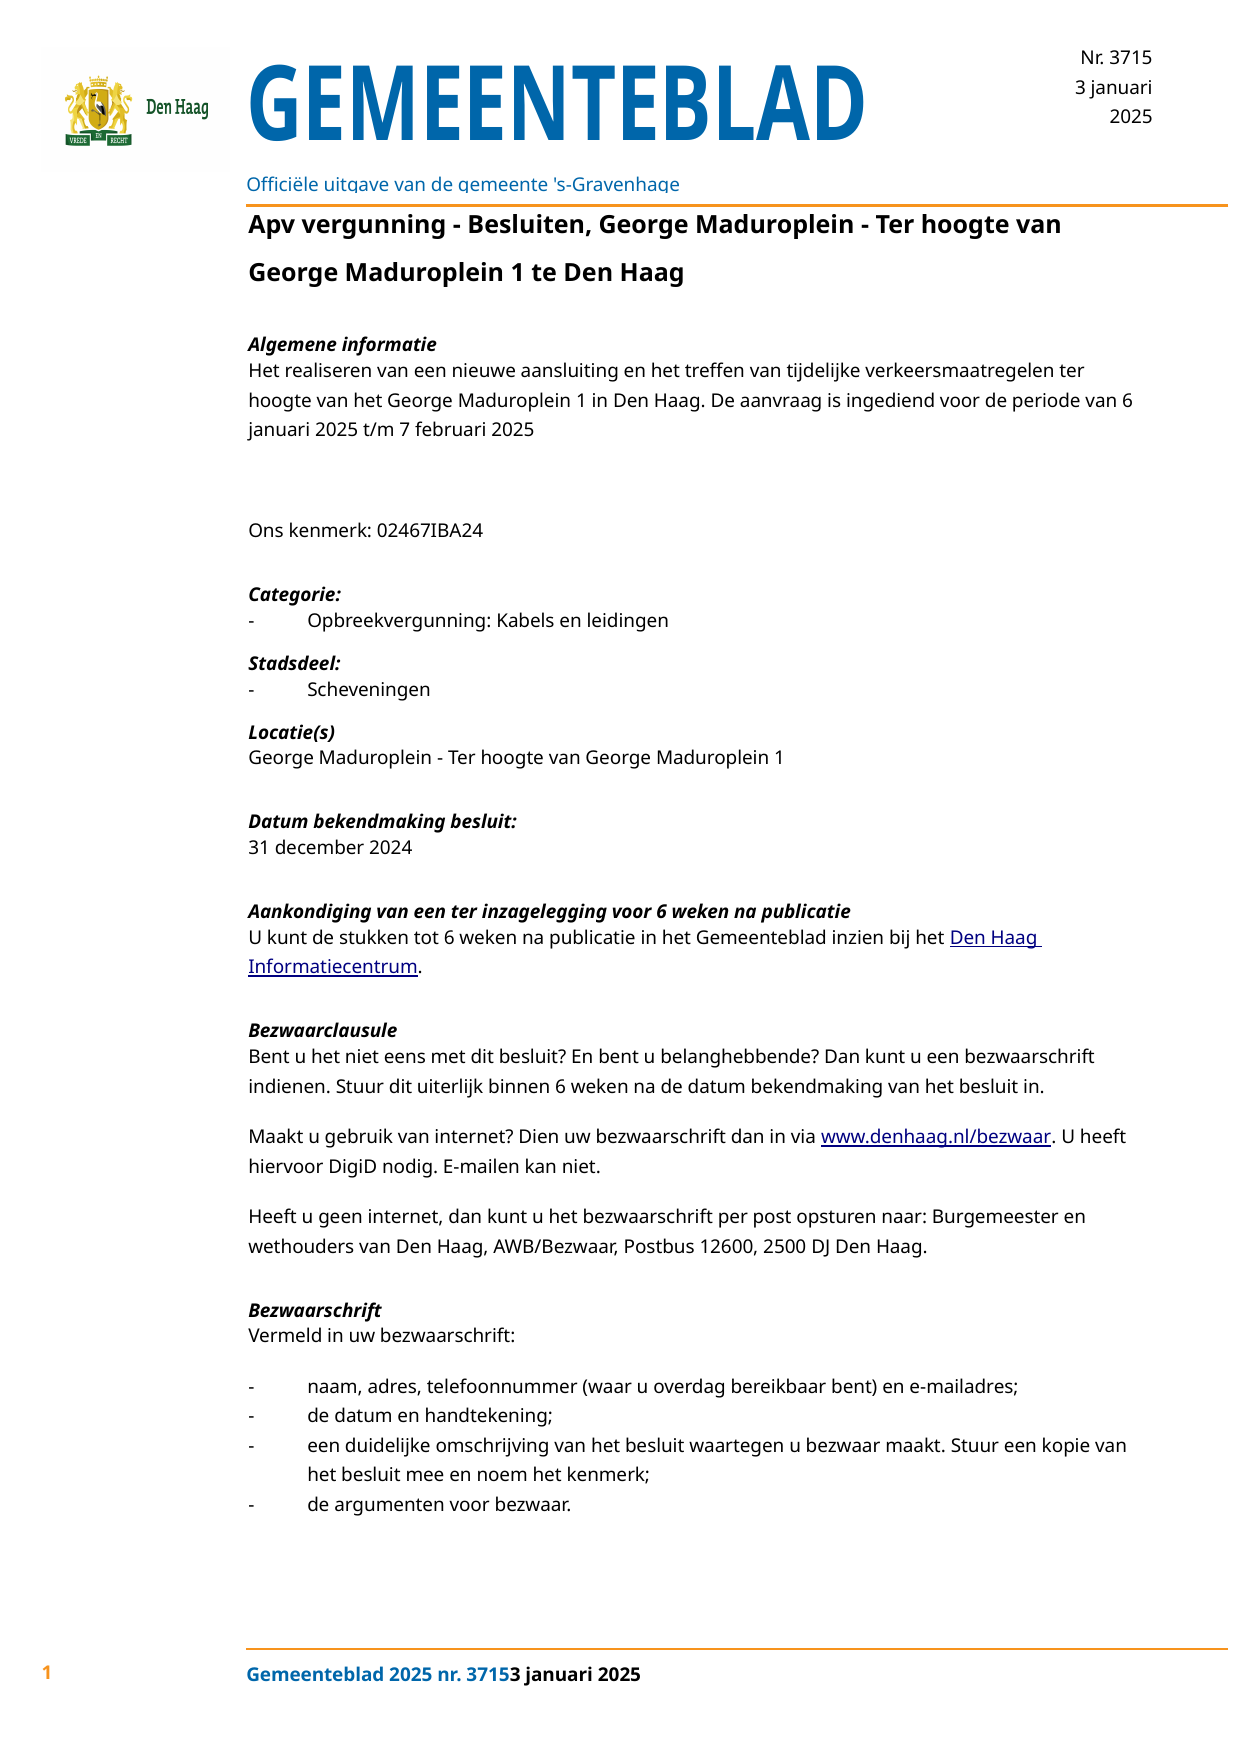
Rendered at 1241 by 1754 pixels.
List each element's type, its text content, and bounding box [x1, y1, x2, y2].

list naam, adres, telefoonnummer (waar u overdag bereikbaar bent) en e-mailadres; [248, 1373, 1152, 1399]
text 31 december 2024 [248, 834, 1152, 860]
list Scheveningen [248, 676, 1152, 701]
text Bezwaarclausule [248, 1017, 1152, 1043]
text U kunt de stukken tot 6 weken na publicatie in het Gemeenteblad inzien bij het Den Haag Informatiecentrum. [248, 924, 1152, 979]
text Bezwaarschrift [248, 1297, 1152, 1322]
text Heeft u geen internet, dan kunt u het bezwaarschrift per post opsturen naar: Burgemeester en wethouders van Den Haag, AWB/Bezwaar, Postbus 12600, 2500 DJ Den Haag. [248, 1203, 1152, 1258]
text Categorie: [248, 581, 1152, 607]
text Maakt u gebruik van internet? Dien uw bezwaarschrift dan in via www.denhaag.nl/bezwaar. U heeft hiervoor DigiD nodig. E-mailen kan niet. [248, 1123, 1152, 1178]
text Algemene informatie [248, 331, 1152, 357]
text Aankondiging van een ter inzagelegging voor 6 weken na publicatie [248, 898, 1152, 924]
text Apv vergunning - Besluiten, George Maduroplein - Ter hoogte van George Maduroplein 1 te Den Haag [248, 207, 1152, 288]
text Vermeld in uw bezwaarschrift: [248, 1322, 1152, 1348]
text George Maduroplein - Ter hoogte van George Maduroplein 1 [248, 744, 1152, 770]
list de argumenten voor bezwaar. [248, 1491, 1152, 1517]
list Opbreekvergunning: Kabels en leidingen [248, 607, 1152, 633]
text Ons kenmerk: 02467IBA24 [248, 517, 1152, 543]
text Bent u het niet eens met dit besluit? En bent u belanghebbende? Dan kunt u een bezwaarschrift indienen. Stuur dit uiterlijk binnen 6 weken na de datum bekendmaking van het besluit in. [248, 1043, 1152, 1098]
list een duidelijke omschrijving van het besluit waartegen u bezwaar maakt. Stuur een kopie van het besluit mee en noem het kenmerk; [248, 1432, 1152, 1487]
text Datum bekendmaking besluit: [248, 808, 1152, 834]
text Het realiseren van een nieuwe aansluiting en het treffen van tijdelijke verkeersmaatregelen ter hoogte van het George Maduroplein 1 in Den Haag. De aanvraag is ingediend voor de periode van 6 januari 2025 t/m 7 februari 2025 [248, 357, 1152, 442]
text Stadsdeel: [248, 650, 1152, 676]
picture [41, 47, 231, 172]
text Locatie(s) [248, 719, 1152, 744]
list de datum en handtekening; [248, 1402, 1152, 1428]
